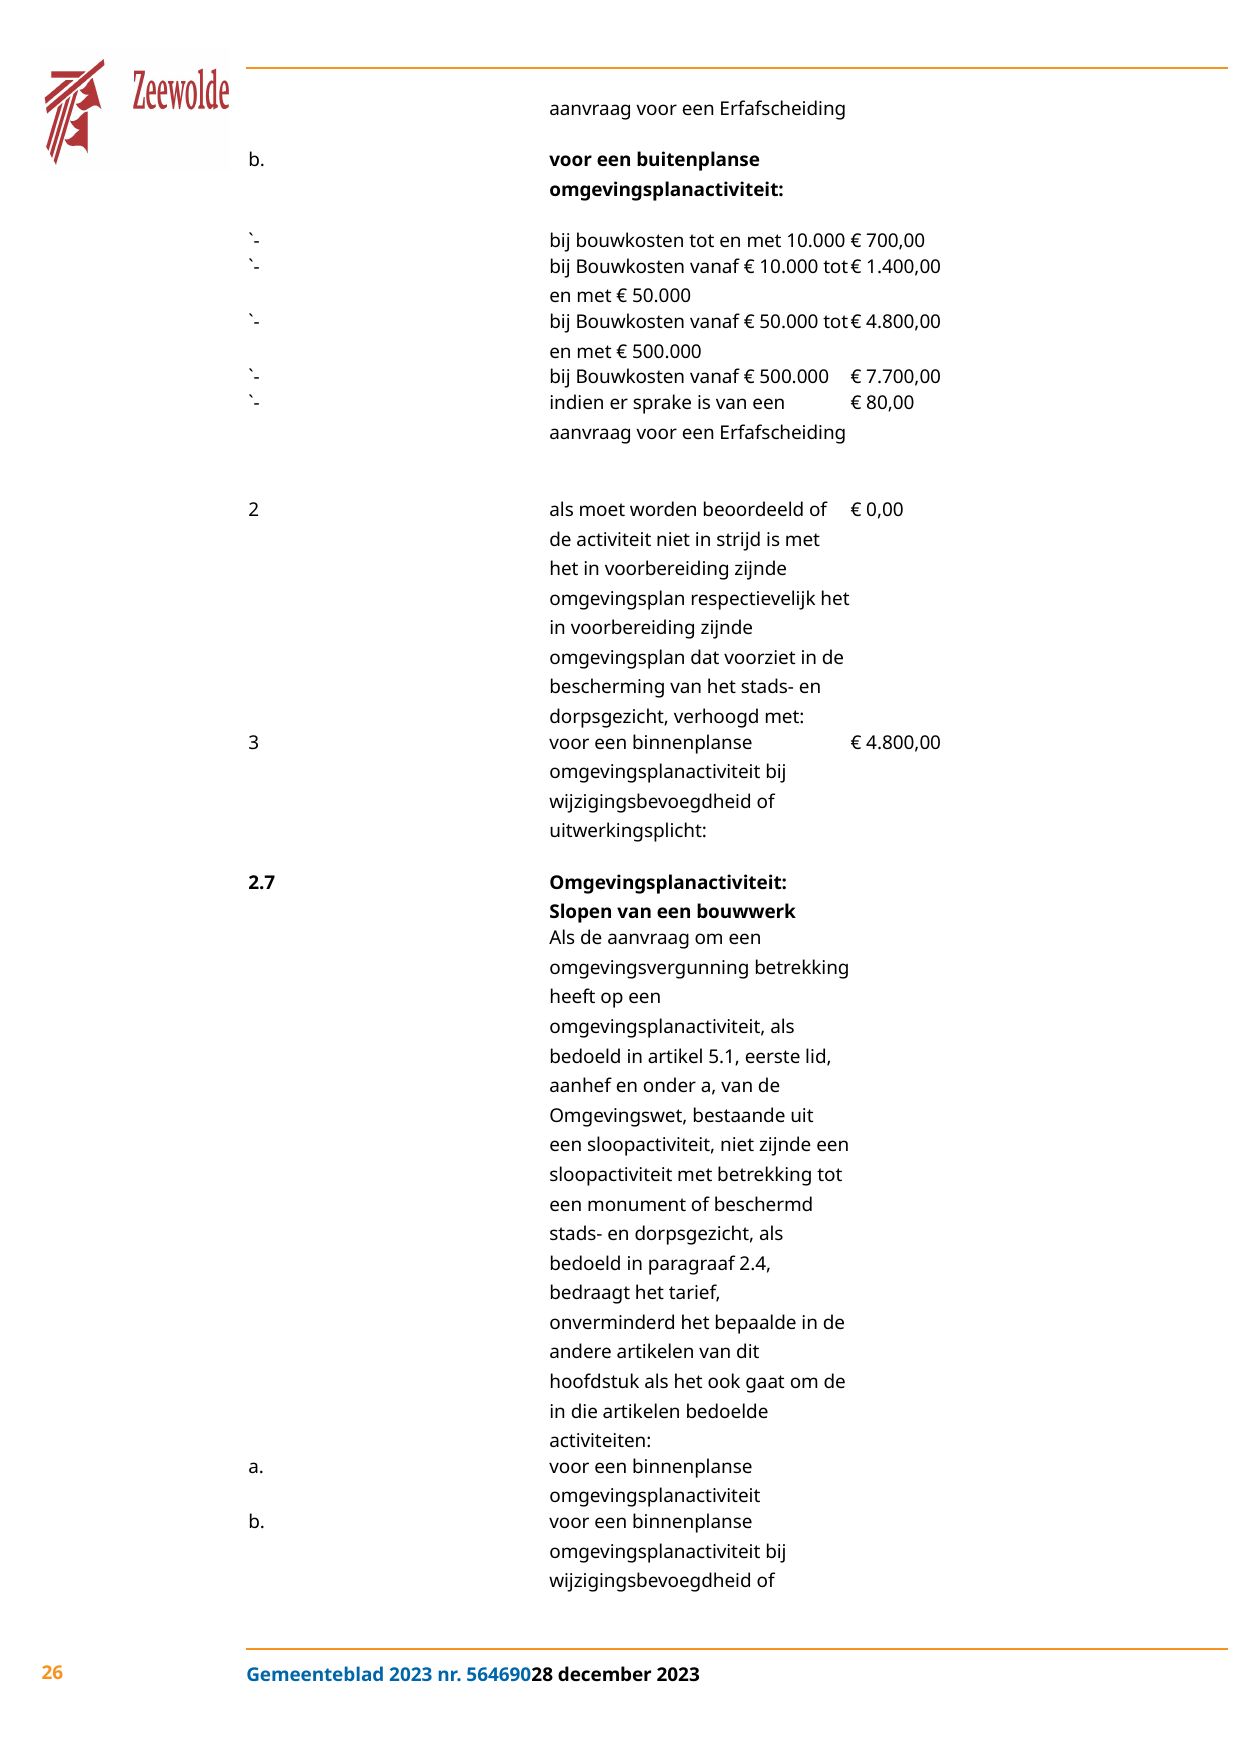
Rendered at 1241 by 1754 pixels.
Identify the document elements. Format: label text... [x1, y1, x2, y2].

table_cell [850, 925, 1152, 1453]
table_cell [248, 925, 549, 1453]
table_cell aanvraag voor een Erfafscheiding [549, 95, 850, 121]
table_cell [248, 470, 549, 496]
table_cell b. [248, 1509, 549, 1593]
table_cell € 7.700,00 [850, 364, 1152, 389]
table_cell [248, 95, 549, 121]
table_cell [248, 121, 549, 146]
table_cell [549, 844, 850, 869]
table_cell `- [248, 227, 549, 253]
table_cell [850, 121, 1152, 146]
picture [41, 47, 231, 172]
table_cell [549, 121, 850, 146]
table_cell [850, 95, 1152, 121]
table_cell [248, 445, 549, 470]
table_cell voor een binnenplanse omgevingsplanactiviteit bij wijzigingsbevoegdheid of uitwerkingsplicht: [549, 729, 850, 843]
table_cell € 4.800,00 [850, 308, 1152, 364]
table_cell b. [248, 146, 549, 202]
table_cell 2.7 [248, 869, 549, 924]
table_cell € 0,00 [850, 496, 1152, 729]
table_cell [850, 869, 1152, 924]
table_cell [850, 202, 1152, 227]
table_cell als moet worden beoordeeld of de activiteit niet in strijd is met het in voorbereiding zijnde omgevingsplan respectievelijk het in voorbereiding zijnde omgevingsplan dat voorziet in de bescherming van het stads- en dorpsgezicht, verhoogd met: [549, 496, 850, 729]
table_cell [248, 844, 549, 869]
table_cell [850, 1509, 1152, 1593]
table_cell € 80,00 [850, 389, 1152, 445]
table_cell [850, 445, 1152, 470]
table_cell bij Bouwkosten vanaf € 500.000 [549, 364, 850, 389]
table_cell € 700,00 [850, 227, 1152, 253]
table_cell [850, 146, 1152, 202]
table_cell Omgevingsplanactiviteit: Slopen van een bouwwerk [549, 869, 850, 924]
table_cell [549, 470, 850, 496]
table_cell 2 [248, 496, 549, 729]
table_cell € 4.800,00 [850, 729, 1152, 843]
table_cell [850, 1453, 1152, 1508]
table_cell [549, 445, 850, 470]
table_cell indien er sprake is van een aanvraag voor een Erfafscheiding [549, 389, 850, 445]
table_cell voor een buitenplanse omgevingsplanactiviteit: [549, 146, 850, 202]
table_cell Als de aanvraag om een omgevingsvergunning betrekking heeft op een omgevingsplanactiviteit, als bedoeld in artikel 5.1, eerste lid, aanhef en onder a, van de Omgevingswet, bestaande uit een sloopactiviteit, niet zijnde een sloopactiviteit met betrekking tot een monument of beschermd stads- en dorpsgezicht, als bedoeld in paragraaf 2.4, bedraagt het tarief, onverminderd het bepaalde in de andere artikelen van dit hoofdstuk als het ook gaat om de in die artikelen bedoelde activiteiten: [549, 925, 850, 1453]
table_cell `- [248, 253, 549, 308]
table_cell [850, 844, 1152, 869]
table_cell [248, 202, 549, 227]
table_cell `- [248, 389, 549, 445]
table_cell a. [248, 1453, 549, 1508]
table_cell € 1.400,00 [850, 253, 1152, 308]
table_cell bij Bouwkosten vanaf € 10.000 tot en met € 50.000 [549, 253, 850, 308]
table_cell voor een binnenplanse omgevingsplanactiviteit bij wijzigingsbevoegdheid of [549, 1509, 850, 1593]
table_cell `- [248, 364, 549, 389]
table_cell [549, 202, 850, 227]
table_cell [850, 470, 1152, 496]
table_cell bij Bouwkosten vanaf € 50.000 tot en met € 500.000 [549, 308, 850, 364]
table_cell 3 [248, 729, 549, 843]
table_cell voor een binnenplanse omgevingsplanactiviteit [549, 1453, 850, 1508]
table_cell `- [248, 308, 549, 364]
table_cell bij bouwkosten tot en met 10.000 [549, 227, 850, 253]
